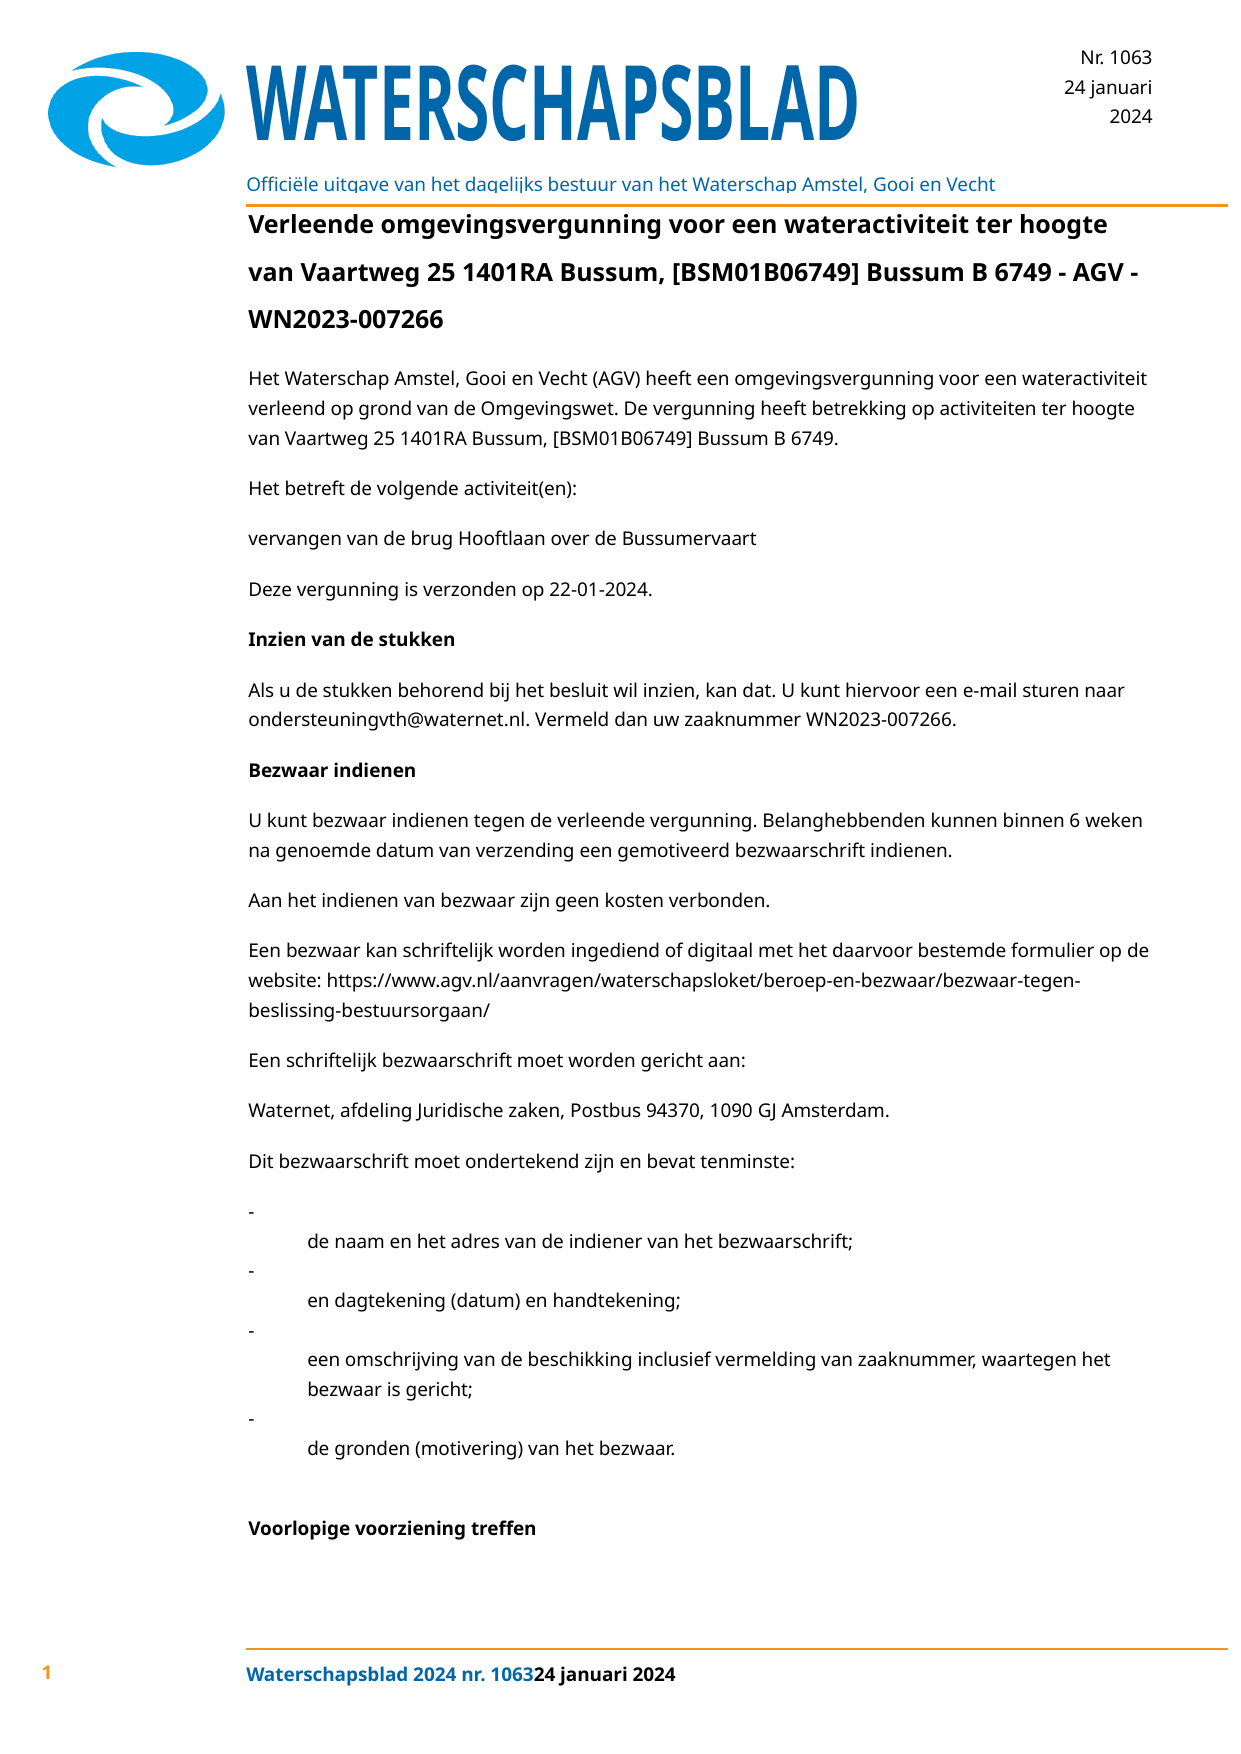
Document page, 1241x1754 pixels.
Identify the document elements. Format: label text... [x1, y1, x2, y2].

list de gronden (motivering) van het bezwaar. [248, 1435, 1152, 1461]
list een omschrijving van de beschikking inclusief vermelding van zaaknummer, waartegen het bezwaar is gericht; [248, 1346, 1152, 1402]
text Deze vergunning is verzonden op 22-01-2024. [248, 576, 1152, 602]
list en dagtekening (datum) en handtekening; [248, 1287, 1152, 1313]
list de naam en het adres van de indiener van het bezwaarschrift; [248, 1228, 1152, 1254]
text U kunt bezwaar indienen tegen de verleende vergunning. Belanghebbenden kunnen binnen 6 weken na genoemde datum van verzending een gemotiveerd bezwaarschrift indienen. [248, 807, 1152, 862]
text Bezwaar indienen [248, 757, 1152, 782]
text Aan het indienen van bezwaar zijn geen kosten verbonden. [248, 887, 1152, 913]
text Een schriftelijk bezwaarschrift moet worden gericht aan: [248, 1047, 1152, 1073]
text Als u de stukken behorend bij het besluit wil inzien, kan dat. U kunt hiervoor een e-mail sturen naar ondersteuningvth@waternet.nl. Vermeld dan uw zaaknummer WN2023-007266. [248, 677, 1152, 732]
text Inzien van de stukken [248, 626, 1152, 652]
text Het Waterschap Amstel, Gooi en Vecht (AGV) heeft een omgevingsvergunning voor een wateractiviteit verleend op grond van de Omgevingswet. De vergunning heeft betrekking op activiteiten ter hoogte van Vaartweg 25 1401RA Bussum, [BSM01B06749] Bussum B 6749. [248, 366, 1152, 450]
text Het betreft de volgende activiteit(en): [248, 475, 1152, 501]
text Waternet, afdeling Juridische zaken, Postbus 94370, 1090 GJ Amsterdam. [248, 1098, 1152, 1123]
text vervangen van de brug Hooftlaan over de Bussumervaart [248, 526, 1152, 551]
text Dit bezwaarschrift moet ondertekend zijn en bevat tenminste: [248, 1148, 1152, 1174]
text Verleende omgevingsvergunning voor een wateractiviteit ter hoogte van Vaartweg 25 1401RA Bussum, [BSM01B06749] Bussum B 6749 - AGV - WN2023-007266 [248, 207, 1152, 336]
picture [41, 47, 231, 172]
text Een bezwaar kan schriftelijk worden ingediend of digitaal met het daarvoor bestemde formulier op de website: https://www.agv.nl/aanvragen/waterschapsloket/beroep-en-bezwaar/bezwaar-tegen-beslissing-bestuursorgaan/ [248, 938, 1152, 1022]
text Voorlopige voorziening treffen [248, 1515, 1152, 1541]
